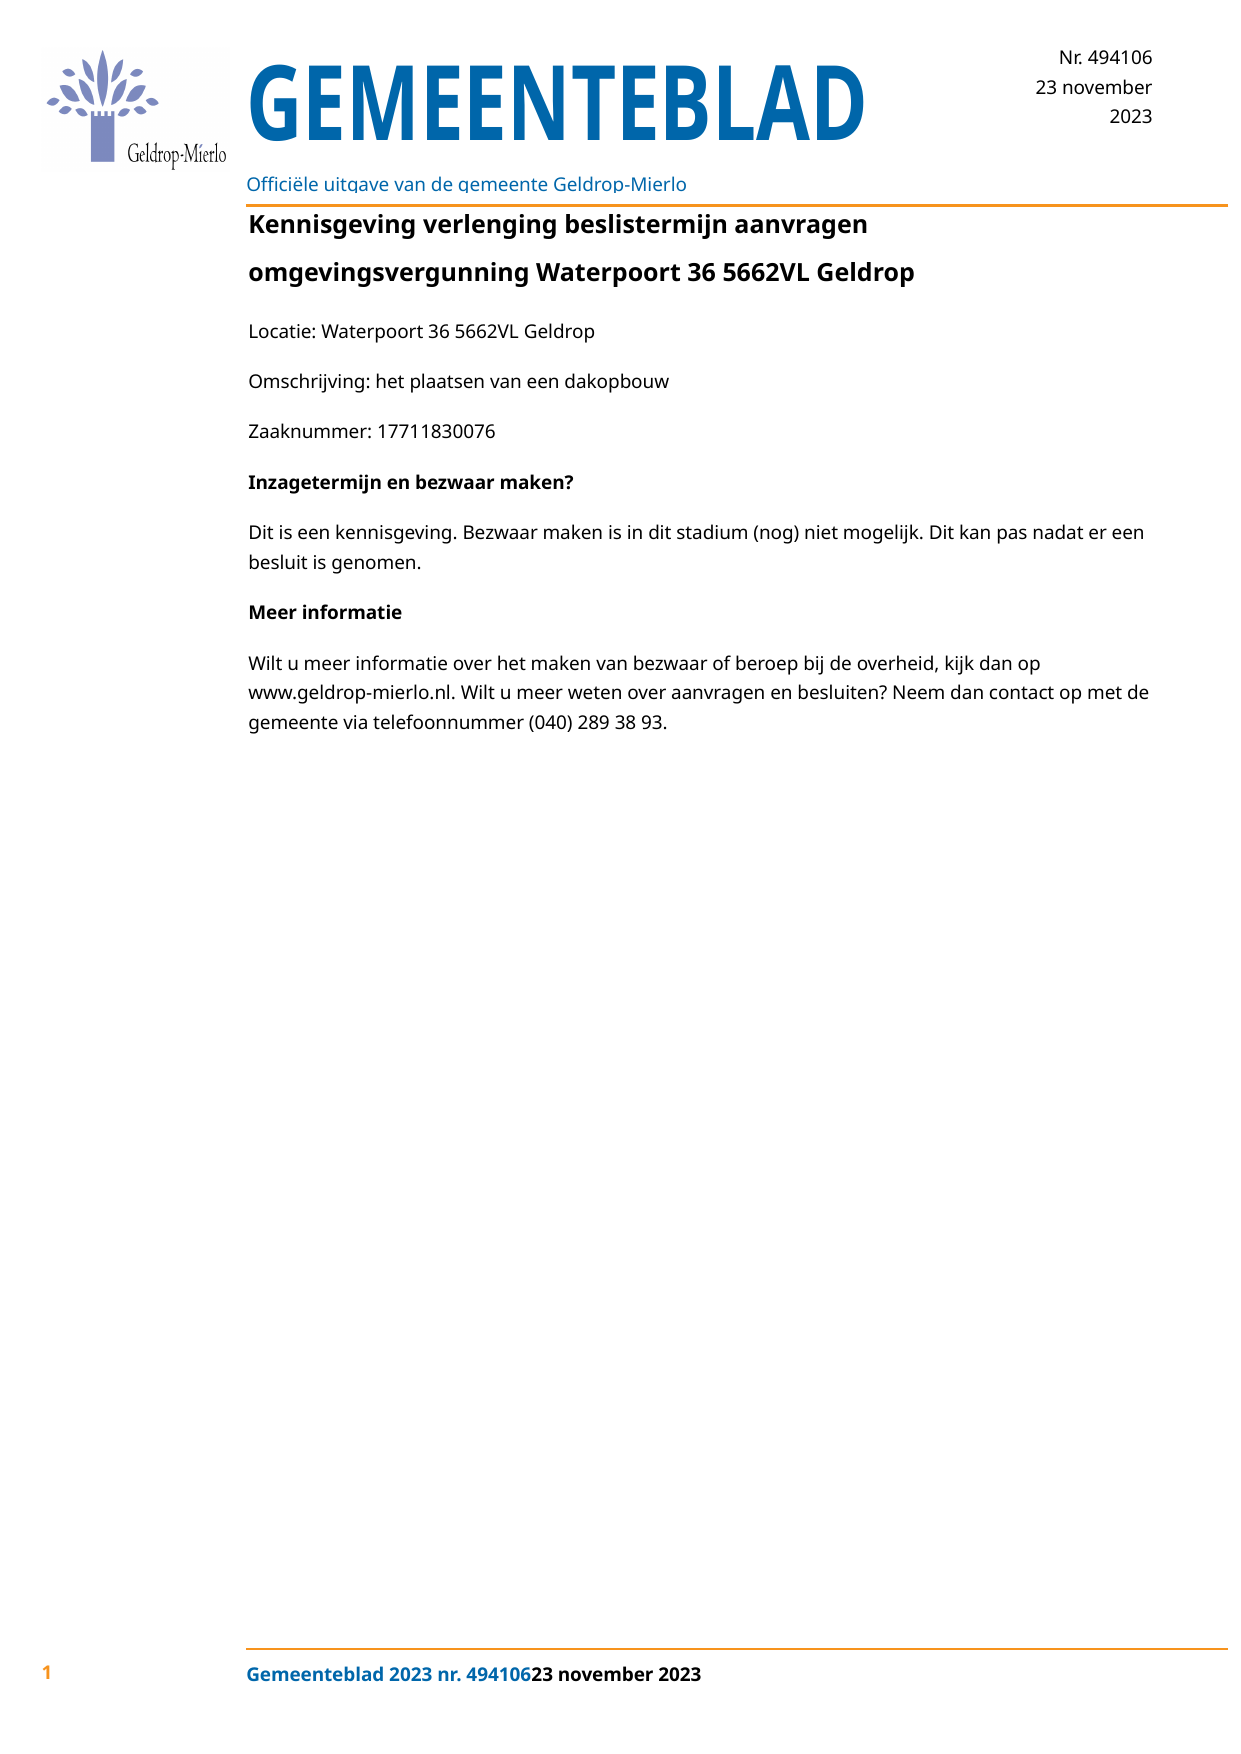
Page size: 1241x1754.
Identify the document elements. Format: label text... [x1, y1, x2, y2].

text Meer informatie [248, 599, 1152, 625]
text Dit is een kennisgeving. Bezwaar maken is in dit stadium (nog) niet mogelijk. Dit kan pas nadat er een besluit is genomen. [248, 519, 1152, 575]
picture [41, 47, 231, 172]
text Locatie: Waterpoort 36 5662VL Geldrop [248, 318, 1152, 344]
text Zaaknummer: 17711830076 [248, 419, 1152, 444]
text Wilt u meer informatie over het maken van bezwaar of beroep bij de overheid, kijk dan op www.geldrop-mierlo.nl. Wilt u meer weten over aanvragen en besluiten? Neem dan contact op met de gemeente via telefoonnummer (040) 289 38 93. [248, 650, 1152, 735]
text Omschrijving: het plaatsen van een dakopbouw [248, 368, 1152, 394]
text Kennisgeving verlenging beslistermijn aanvragen omgevingsvergunning Waterpoort 36 5662VL Geldrop [248, 207, 1152, 288]
text Inzagetermijn en bezwaar maken? [248, 469, 1152, 495]
